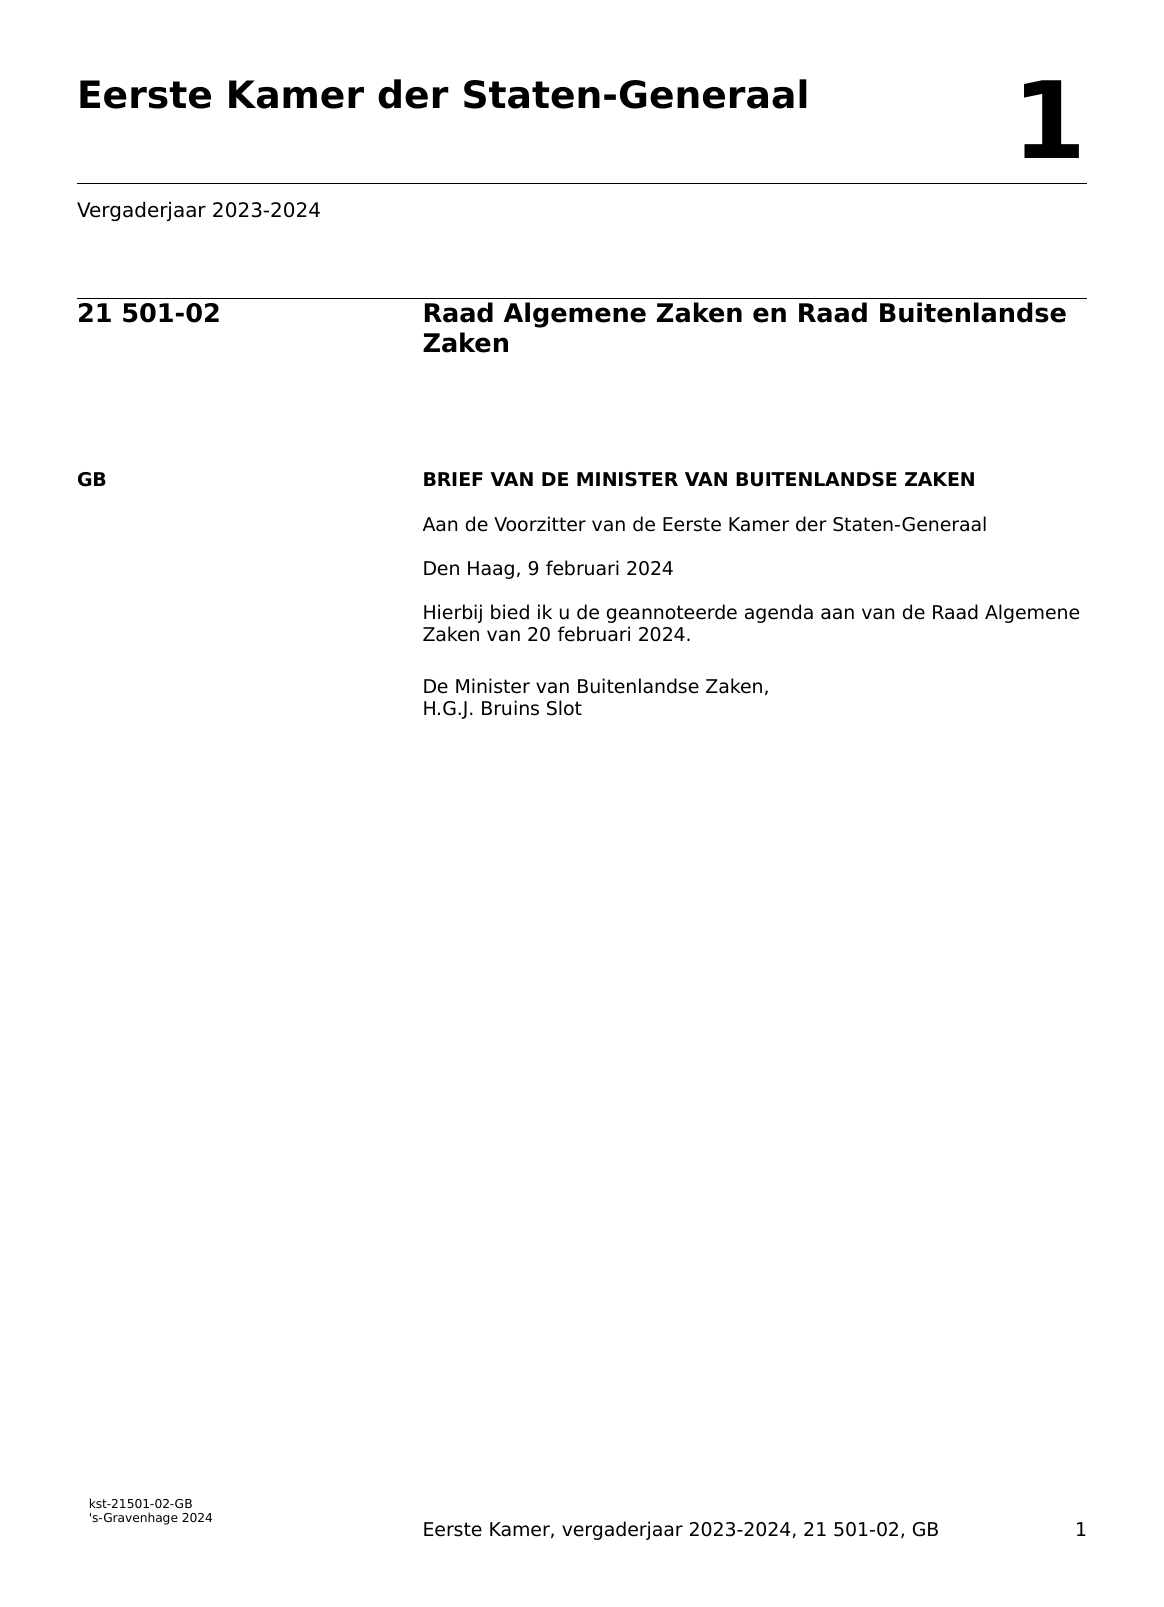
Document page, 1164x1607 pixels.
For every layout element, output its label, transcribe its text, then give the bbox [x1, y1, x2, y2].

text Hierbij bied ik u de geannoteerde agenda aan van de Raad Algemene Zaken van 20 februari 2024. [422, 602, 1087, 646]
table_cell Vergaderjaar 2023-2024 [77, 184, 1087, 298]
table_header 1 [886, 59, 1087, 183]
text 's-Gravenhage 2024 [88, 1511, 323, 1525]
text kst-21501-02-GB [88, 1497, 323, 1511]
subtitle GB BRIEF VAN DE MINISTER VAN BUITENLANDSE ZAKEN [77, 469, 1087, 491]
text Aan de Voorzitter van de Eerste Kamer der Staten-Generaal [422, 513, 1087, 536]
text De Minister van Buitenlandse Zaken, H.G.J. Bruins Slot [422, 676, 1087, 720]
table_header Eerste Kamer der Staten-Generaal [77, 59, 886, 183]
text Den Haag, 9 februari 2024 [422, 558, 1087, 580]
subtitle 21 501-02 Raad Algemene Zaken en Raad Buitenlandse Zaken [77, 299, 1087, 358]
